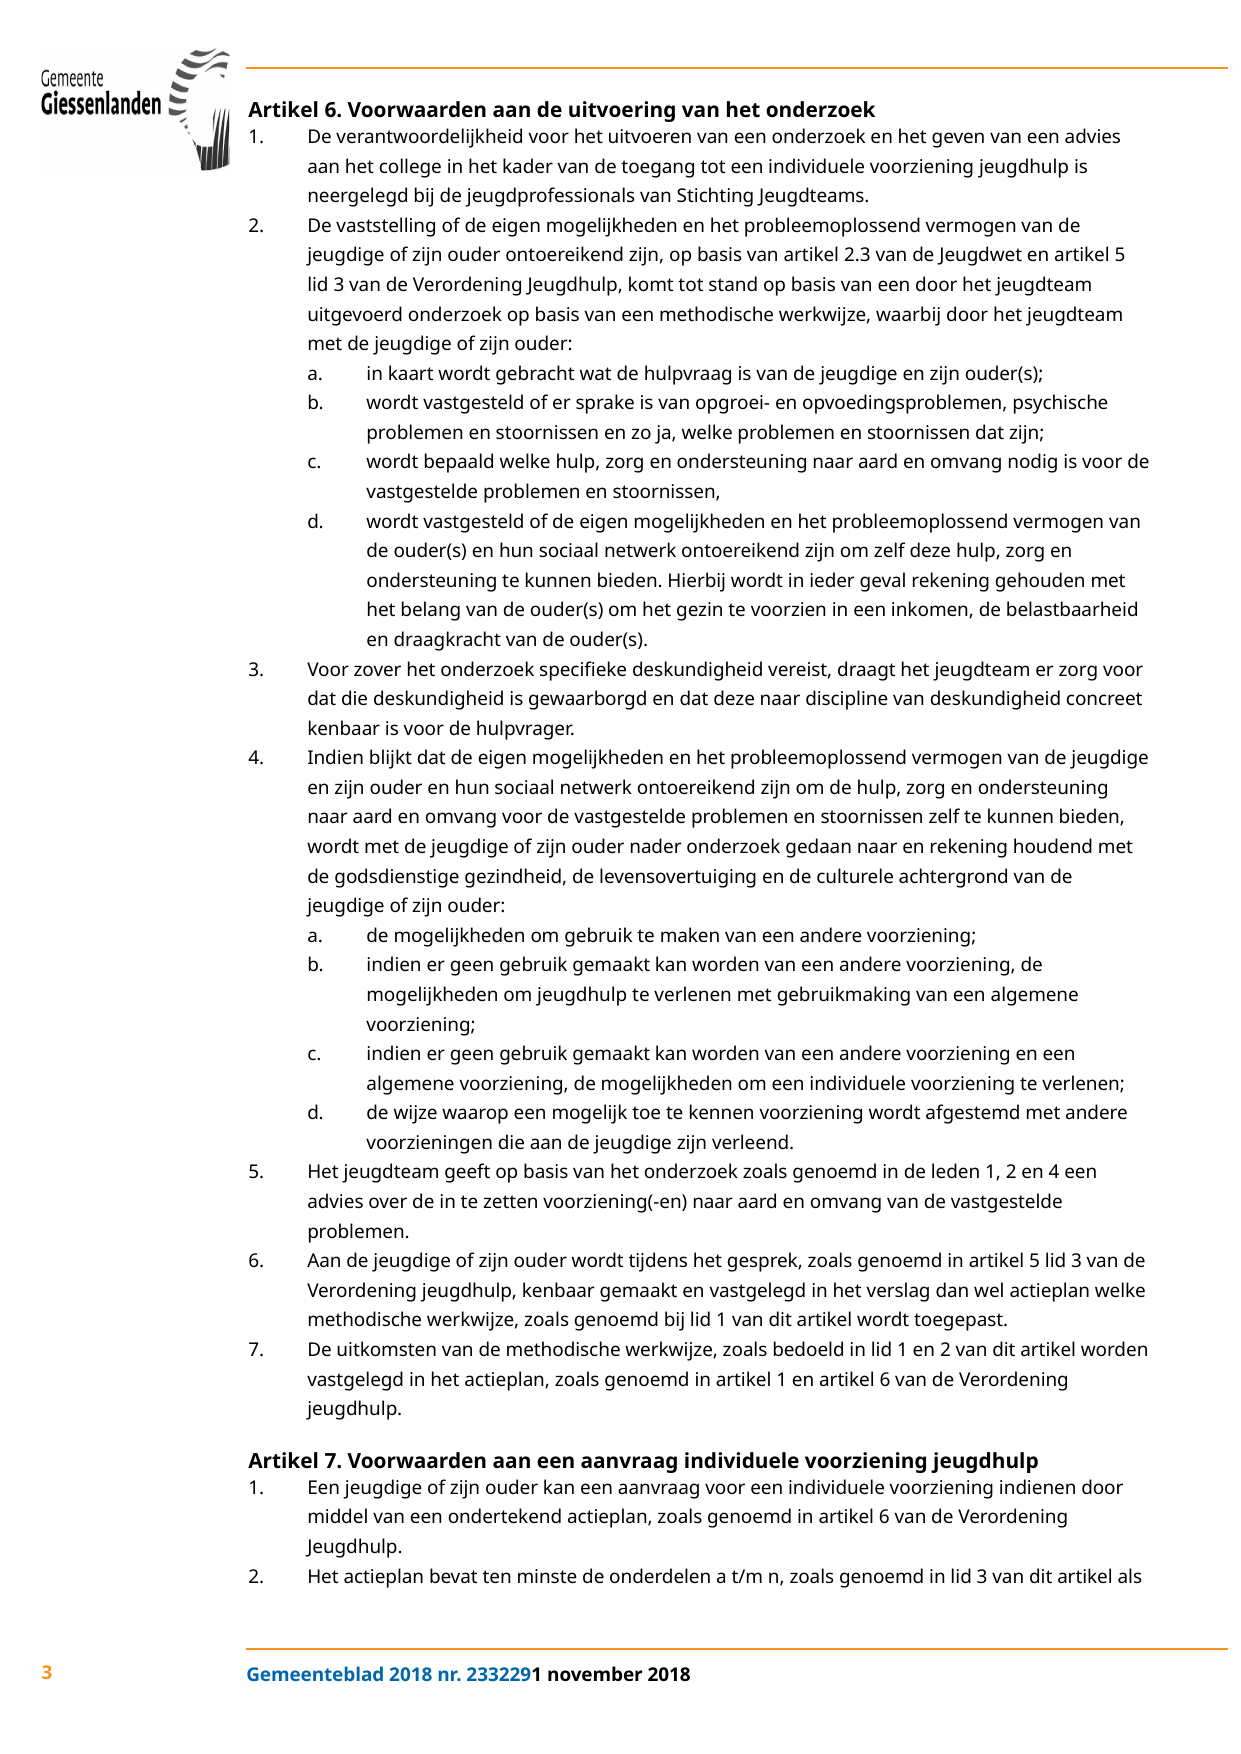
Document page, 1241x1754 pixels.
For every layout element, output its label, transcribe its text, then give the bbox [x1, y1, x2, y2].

list de wijze waarop een mogelijk toe te kennen voorziening wordt afgestemd met andere voorzieningen die aan de jeugdige zijn verleend. [307, 1099, 1152, 1155]
list wordt vastgesteld of de eigen mogelijkheden en het probleemoplossend vermogen van de ouder(s) en hun sociaal netwerk ontoereikend zijn om zelf deze hulp, zorg en ondersteuning te kunnen bieden. Hierbij wordt in ieder geval rekening gehouden met het belang van de ouder(s) om het gezin te voorzien in een inkomen, de belastbaarheid en draagkracht van de ouder(s). [307, 508, 1152, 652]
list De verantwoordelijkheid voor het uitvoeren van een onderzoek en het geven van een advies aan het college in het kader van de toegang tot een individuele voorziening jeugdhulp is neergelegd bij de jeugdprofessionals van Stichting Jeugdteams. [248, 123, 1152, 208]
list in kaart wordt gebracht wat de hulpvraag is van de jeugdige en zijn ouder(s); [307, 360, 1152, 386]
list Voor zover het onderzoek specifieke deskundigheid vereist, draagt het jeugdteam er zorg voor dat die deskundigheid is gewaarborgd en dat deze naar discipline van deskundigheid concreet kenbaar is voor de hulpvrager. [248, 656, 1152, 741]
picture [41, 47, 231, 172]
list wordt vastgesteld of er sprake is van opgroei- en opvoedingsproblemen, psychische problemen en stoornissen en zo ja, welke problemen en stoornissen dat zijn; [307, 389, 1152, 445]
list Het actieplan bevat ten minste de onderdelen a t/m n, zoals genoemd in lid 3 van dit artikel als [248, 1563, 1152, 1589]
list de mogelijkheden om gebruik te maken van een andere voorziening; [307, 922, 1152, 948]
list indien er geen gebruik gemaakt kan worden van een andere voorziening, de mogelijkheden om jeugdhulp te verlenen met gebruikmaking van een algemene voorziening; [307, 952, 1152, 1036]
list De uitkomsten van de methodische werkwijze, zoals bedoeld in lid 1 en 2 van dit artikel worden vastgelegd in het actieplan, zoals genoemd in artikel 1 en artikel 6 van de Verordening jeugdhulp. [248, 1336, 1152, 1421]
list wordt bepaald welke hulp, zorg en ondersteuning naar aard en omvang nodig is voor de vastgestelde problemen en stoornissen, [307, 449, 1152, 504]
list Indien blijkt dat de eigen mogelijkheden en het probleemoplossend vermogen van de jeugdige en zijn ouder en hun sociaal netwerk ontoereikend zijn om de hulp, zorg en ondersteuning naar aard en omvang voor de vastgestelde problemen en stoornissen zelf te kunnen bieden, wordt met de jeugdige of zijn ouder nader onderzoek gedaan naar en rekening houdend met de godsdienstige gezindheid, de levensovertuiging en de culturele achtergrond van de jeugdige of zijn ouder: [248, 744, 1152, 918]
text Artikel 6. Voorwaarden aan de uitvoering van het onderzoek [248, 95, 1152, 123]
list De vaststelling of de eigen mogelijkheden en het probleemoplossend vermogen van de jeugdige of zijn ouder ontoereikend zijn, op basis van artikel 2.3 van de Jeugdwet en artikel 5 lid 3 van de Verordening Jeugdhulp, komt tot stand op basis van een door het jeugdteam uitgevoerd onderzoek op basis van een methodische werkwijze, waarbij door het jeugdteam met de jeugdige of zijn ouder: [248, 212, 1152, 356]
list Een jeugdige of zijn ouder kan een aanvraag voor een individuele voorziening indienen door middel van een ondertekend actieplan, zoals genoemd in artikel 6 van de Verordening Jeugdhulp. [248, 1474, 1152, 1559]
list indien er geen gebruik gemaakt kan worden van een andere voorziening en een algemene voorziening, de mogelijkheden om een individuele voorziening te verlenen; [307, 1040, 1152, 1096]
text Artikel 7. Voorwaarden aan een aanvraag individuele voorziening jeugdhulp [248, 1446, 1152, 1474]
list Aan de jeugdige of zijn ouder wordt tijdens het gesprek, zoals genoemd in artikel 5 lid 3 van de Verordening jeugdhulp, kenbaar gemaakt en vastgelegd in het verslag dan wel actieplan welke methodische werkwijze, zoals genoemd bij lid 1 van dit artikel wordt toegepast. [248, 1247, 1152, 1332]
list Het jeugdteam geeft op basis van het onderzoek zoals genoemd in de leden 1, 2 en 4 een advies over de in te zetten voorziening(-en) naar aard en omvang van de vastgestelde problemen. [248, 1159, 1152, 1243]
